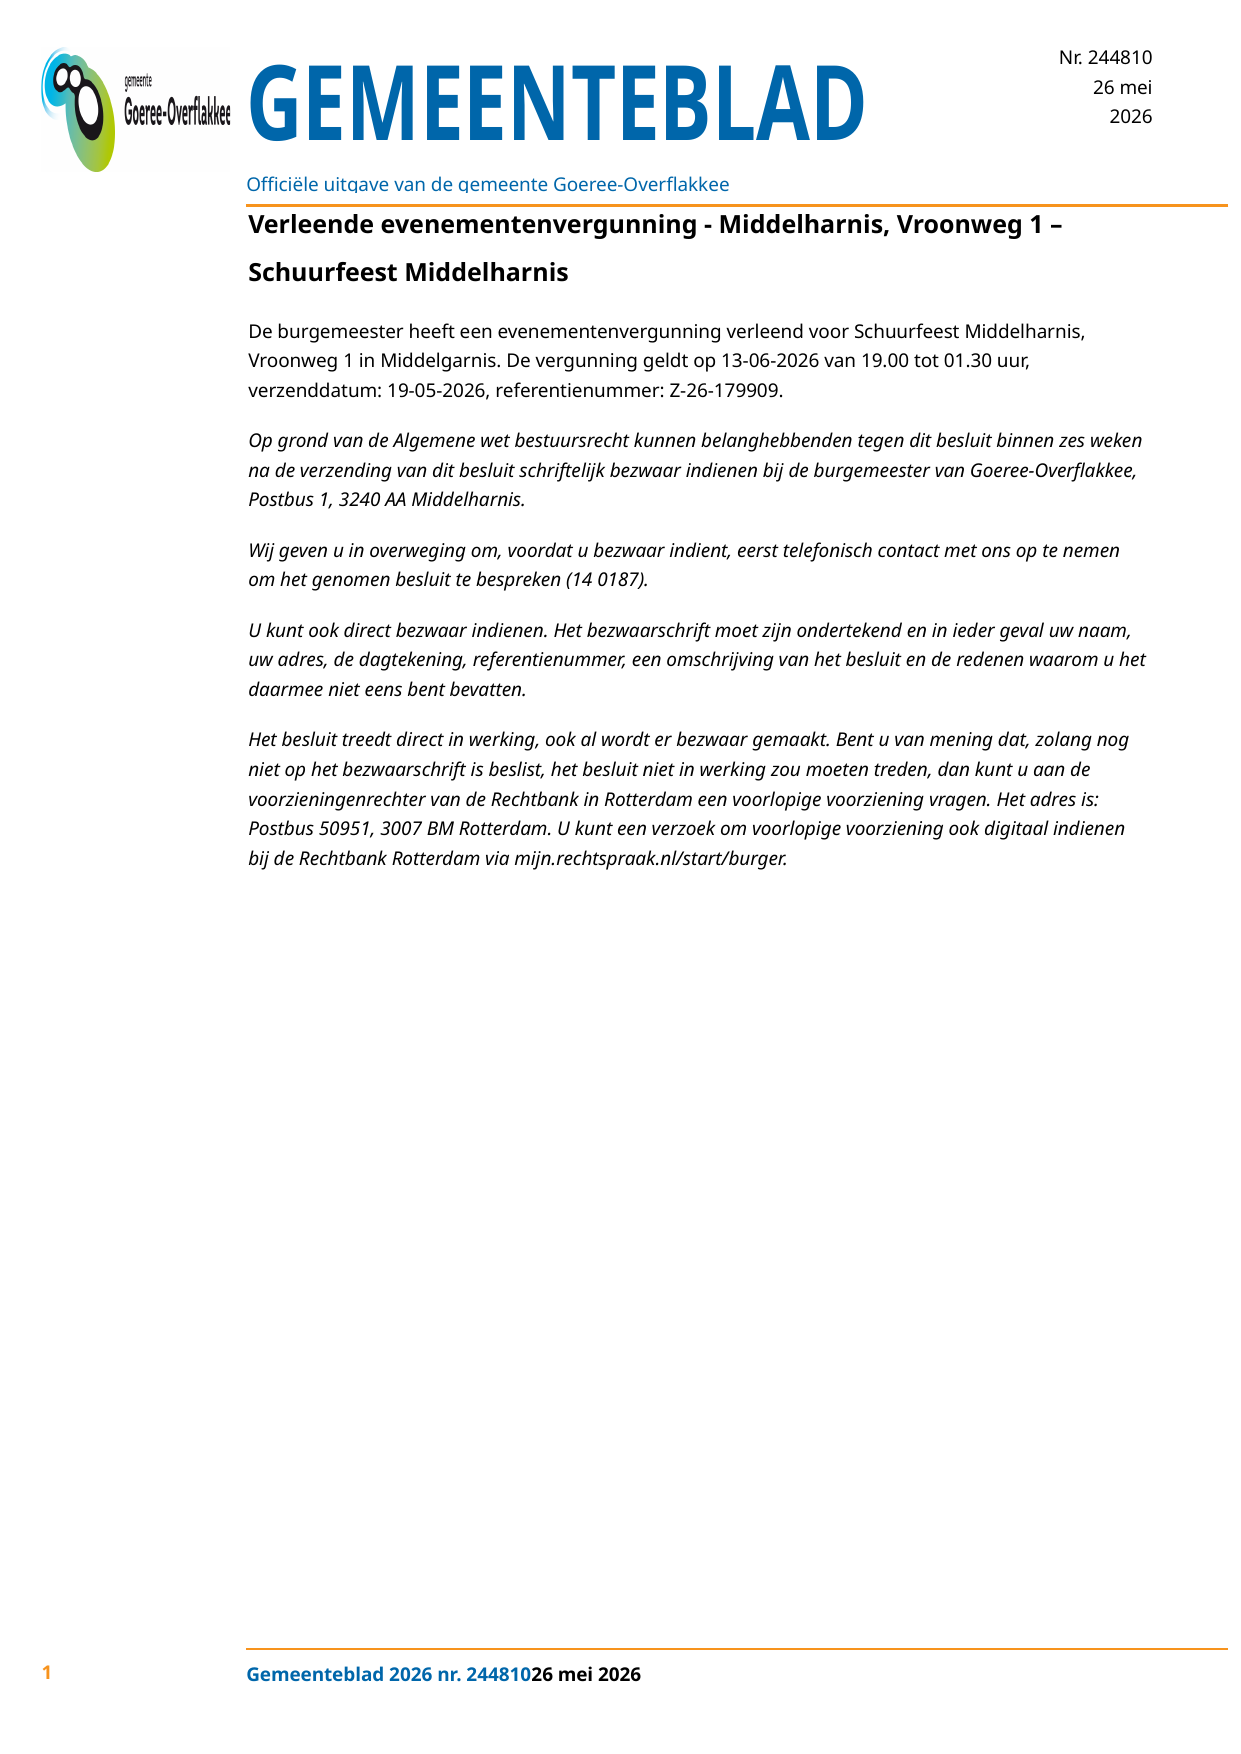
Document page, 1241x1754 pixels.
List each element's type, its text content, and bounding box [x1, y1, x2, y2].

text Op grond van de Algemene wet bestuursrecht kunnen belanghebbenden tegen dit besluit binnen zes weken na de verzending van dit besluit schriftelijk bezwaar indienen bij de burgemeester van Goeree-Overflakkee, Postbus 1, 3240 AA Middelharnis. [248, 427, 1152, 512]
text De burgemeester heeft een evenementenvergunning verleend voor Schuurfeest Middelharnis, Vroonweg 1 in Middelgarnis. De vergunning geldt op 13-06-2026 van 19.00 tot 01.30 uur, verzenddatum: 19-05-2026, referentienummer: Z-26-179909. [248, 318, 1152, 403]
text Wij geven u in overweging om, voordat u bezwaar indient, eerst telefonisch contact met ons op te nemen om het genomen besluit te bespreken (14 0187). [248, 537, 1152, 592]
text Verleende evenementenvergunning - Middelharnis, Vroonweg 1 – Schuurfeest Middelharnis [248, 207, 1152, 288]
picture [41, 47, 231, 172]
text U kunt ook direct bezwaar indienen. Het bezwaarschrift moet zijn ondertekend en in ieder geval uw naam, uw adres, de dagtekening, referentienummer, een omschrijving van het besluit en de redenen waarom u het daarmee niet eens bent bevatten. [248, 617, 1152, 702]
text Het besluit treedt direct in werking, ook al wordt er bezwaar gemaakt. Bent u van mening dat, zolang nog niet op het bezwaarschrift is beslist, het besluit niet in werking zou moeten treden, dan kunt u aan de voorzieningenrechter van de Rechtbank in Rotterdam een voorlopige voorziening vragen. Het adres is: Postbus 50951, 3007 BM Rotterdam. U kunt een verzoek om voorlopige voorziening ook digitaal indienen bij de Rechtbank Rotterdam via mijn.rechtspraak.nl/start/burger. [248, 727, 1152, 871]
